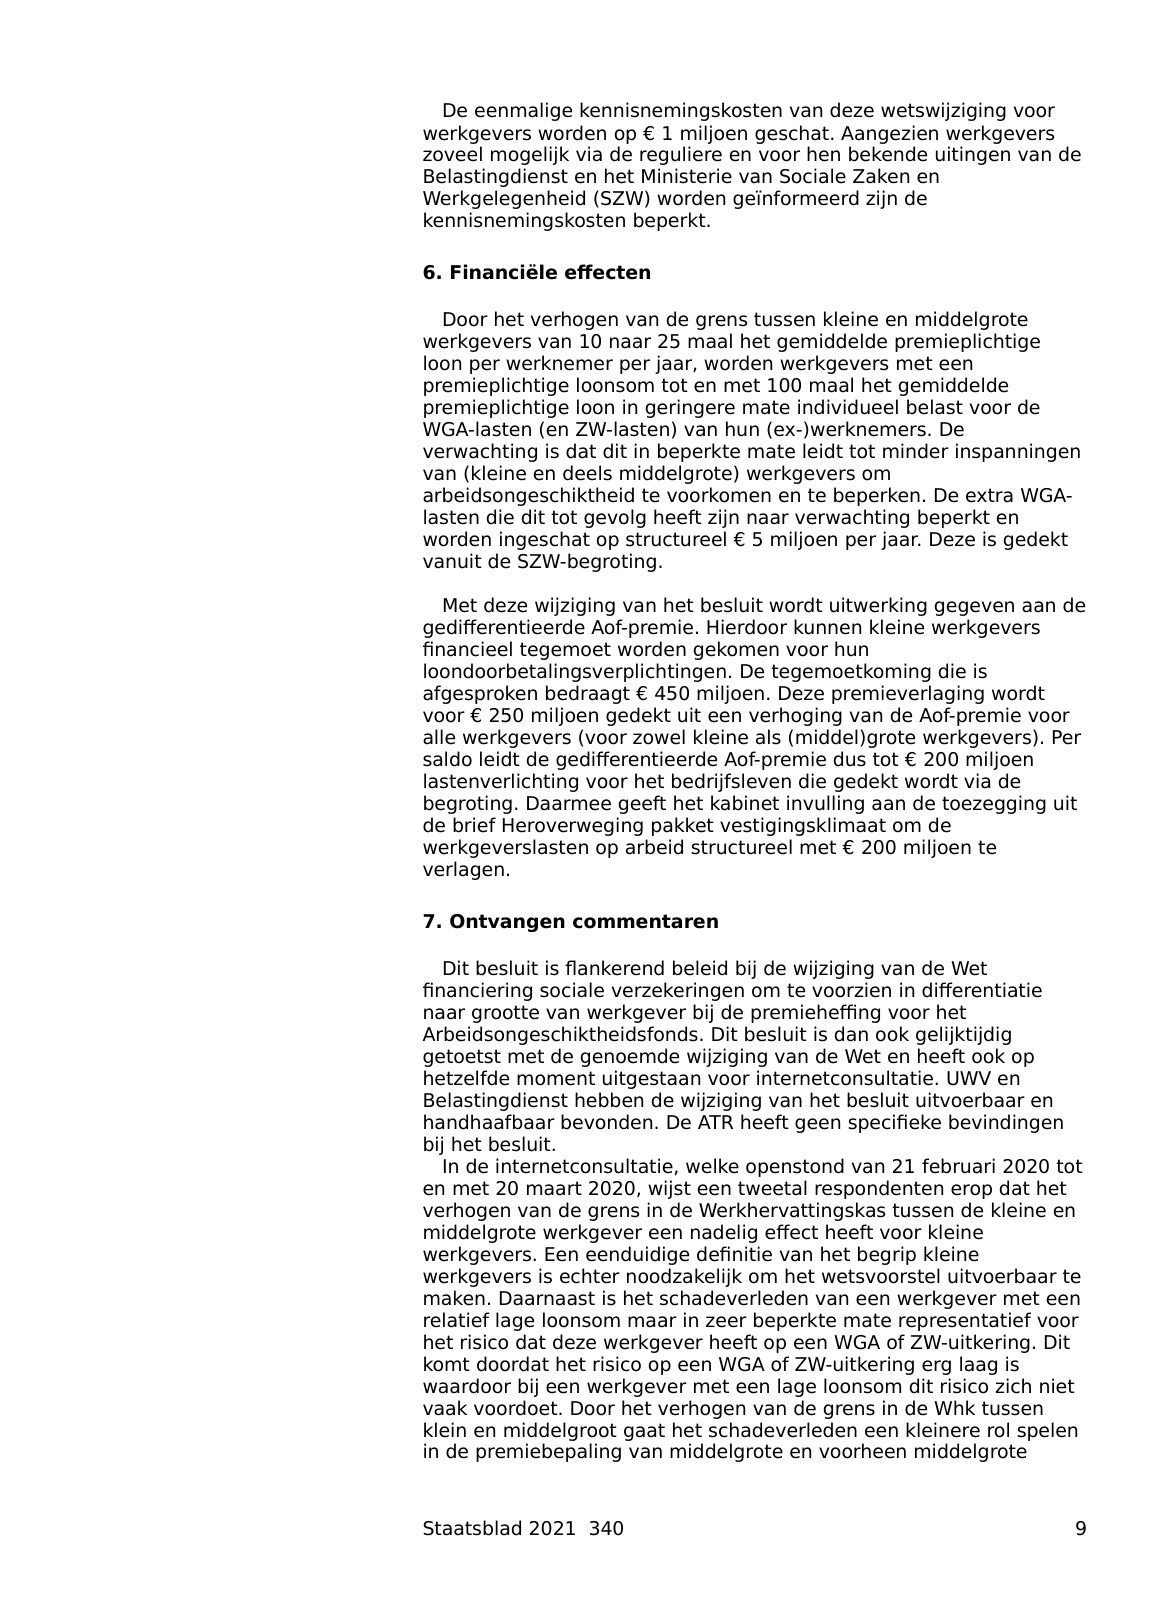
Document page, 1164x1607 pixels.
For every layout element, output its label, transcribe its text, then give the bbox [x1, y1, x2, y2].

text In de internetconsultatie, welke openstond van 21 februari 2020 tot en met 20 maart 2020, wijst een tweetal respondenten erop dat het verhogen van de grens in de Werkhervattingskas tussen de kleine en middelgrote werkgever een nadelig effect heeft voor kleine werkgevers. Een eenduidige definitie van het begrip kleine werkgevers is echter noodzakelijk om het wetsvoorstel uitvoerbaar te maken. Daarnaast is het schadeverleden van een werkgever met een relatief lage loonsom maar in zeer beperkte mate representatief voor het risico dat deze werkgever heeft op een WGA of ZW-uitkering. Dit komt doordat het risico op een WGA of ZW-uitkering erg laag is waardoor bij een werkgever met een lage loonsom dit risico zich niet vaak voordoet. Door het verhogen van de grens in de Whk tussen klein en middelgroot gaat het schadeverleden een kleinere rol spelen in de premiebepaling van middelgrote en voorheen middelgrote [422, 1156, 1087, 1463]
subtitle 7. Ontvangen commentaren [422, 911, 1087, 933]
text De eenmalige kennisnemingskosten van deze wetswijziging voor werkgevers worden op € 1 miljoen geschat. Aangezien werkgevers zoveel mogelijk via de reguliere en voor hen bekende uitingen van de Belastingdienst en het Ministerie van Sociale Zaken en Werkgelegenheid (SZW) worden geïnformeerd zijn de kennisnemingskosten beperkt. [422, 100, 1087, 232]
text Met deze wijziging van het besluit wordt uitwerking gegeven aan de gedifferentieerde Aof-premie. Hierdoor kunnen kleine werkgevers financieel tegemoet worden gekomen voor hun loondoorbetalingsverplichtingen. De tegemoetkoming die is afgesproken bedraagt € 450 miljoen. Deze premieverlaging wordt voor € 250 miljoen gedekt uit een verhoging van de Aof-premie voor alle werkgevers (voor zowel kleine als (middel)grote werkgevers). Per saldo leidt de gedifferentieerde Aof-premie dus tot € 200 miljoen lastenverlichting voor het bedrijfsleven die gedekt wordt via de begroting. Daarmee geeft het kabinet invulling aan de toezegging uit de brief Heroverweging pakket vestigingsklimaat om de werkgeverslasten op arbeid structureel met € 200 miljoen te verlagen. [422, 595, 1087, 881]
subtitle 6. Financiële effecten [422, 262, 1087, 284]
text Dit besluit is flankerend beleid bij de wijziging van de Wet financiering sociale verzekeringen om te voorzien in differentiatie naar grootte van werkgever bij de premieheffing voor het Arbeidsongeschiktheidsfonds. Dit besluit is dan ook gelijktijdig getoetst met de genoemde wijziging van de Wet en heeft ook op hetzelfde moment uitgestaan voor internetconsultatie. UWV en Belastingdienst hebben de wijziging van het besluit uitvoerbaar en handhaafbaar bevonden. De ATR heeft geen specifieke bevindingen bij het besluit. [422, 958, 1087, 1156]
text Door het verhogen van de grens tussen kleine en middelgrote werkgevers van 10 naar 25 maal het gemiddelde premieplichtige loon per werknemer per jaar, worden werkgevers met een premieplichtige loonsom tot en met 100 maal het gemiddelde premieplichtige loon in geringere mate individueel belast voor de WGA-lasten (en ZW-lasten) van hun (ex-)werknemers. De verwachting is dat dit in beperkte mate leidt tot minder inspanningen van (kleine en deels middelgrote) werkgevers om arbeidsongeschiktheid te voorkomen en te beperken. De extra WGA-lasten die dit tot gevolg heeft zijn naar verwachting beperkt en worden ingeschat op structureel € 5 miljoen per jaar. Deze is gedekt vanuit de SZW-begroting. [422, 309, 1087, 573]
